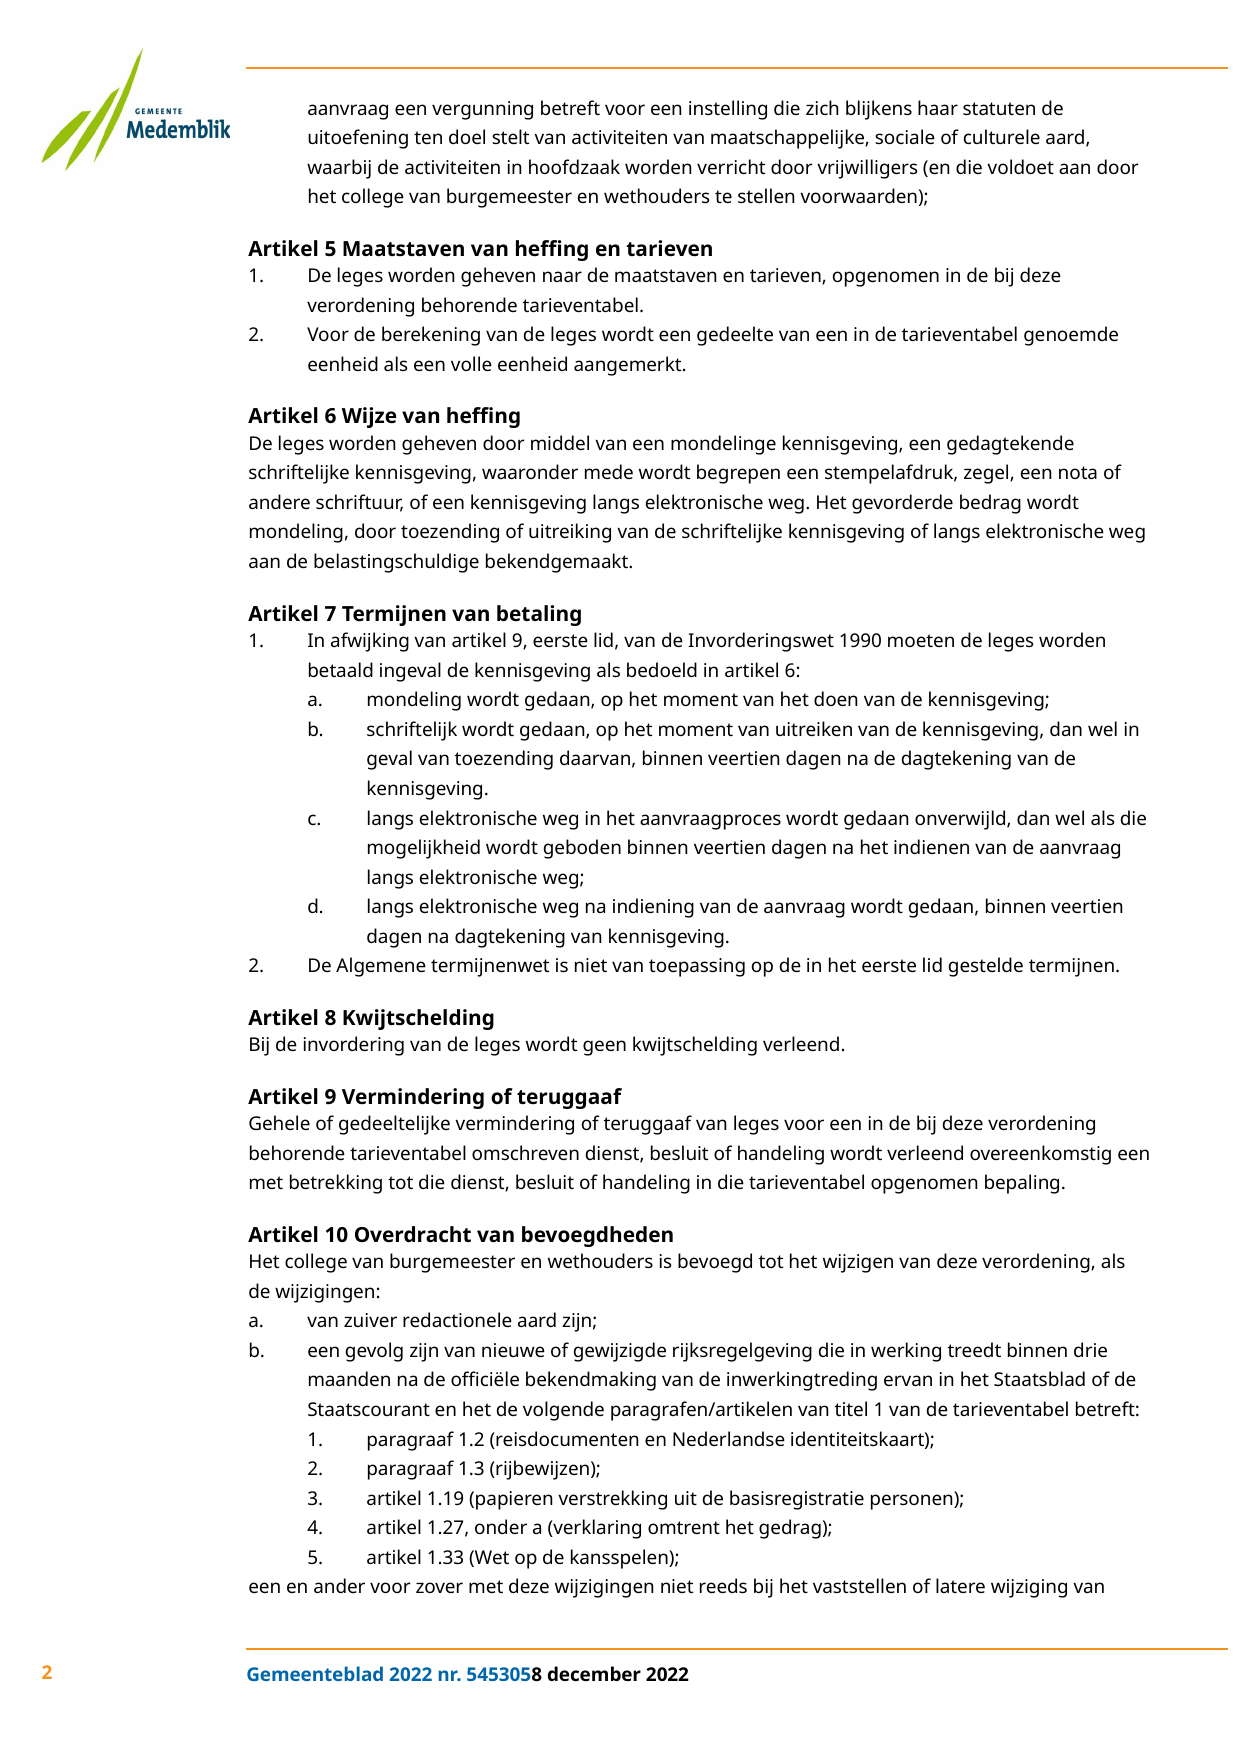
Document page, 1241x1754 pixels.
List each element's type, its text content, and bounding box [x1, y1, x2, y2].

text De leges worden geheven door middel van een mondelinge kennisgeving, een gedagtekende schriftelijke kennisgeving, waaronder mede wordt begrepen een stempelafdruk, zegel, een nota of andere schriftuur, of een kennisgeving langs elektronische weg. Het gevorderde bedrag wordt mondeling, door toezending of uitreiking van de schriftelijke kennisgeving of langs elektronische weg aan de belastingschuldige bekendgemaakt. [248, 430, 1152, 574]
list De leges worden geheven naar de maatstaven en tarieven, opgenomen in de bij deze verordening behorende tarieventabel. [248, 262, 1152, 318]
list paragraaf 1.3 (rijbewijzen); [307, 1455, 1152, 1481]
text een en ander voor zover met deze wijzigingen niet reeds bij het vaststellen of latere wijziging van [248, 1574, 1152, 1599]
list langs elektronische weg na indiening van de aanvraag wordt gedaan, binnen veertien dagen na dagtekening van kennisgeving. [307, 893, 1152, 949]
text Artikel 5 Maatstaven van heffing en tarieven [248, 234, 1152, 262]
text Het college van burgemeester en wethouders is bevoegd tot het wijzigen van deze verordening, als de wijzigingen: [248, 1248, 1152, 1304]
list schriftelijk wordt gedaan, op het moment van uitreiken van de kennisgeving, dan wel in geval van toezending daarvan, binnen veertien dagen na de dagtekening van de kennisgeving. [307, 716, 1152, 801]
text Artikel 8 Kwijtschelding [248, 1003, 1152, 1031]
list artikel 1.27, onder a (verklaring omtrent het gedrag); [307, 1514, 1152, 1540]
text Artikel 10 Overdracht van bevoegdheden [248, 1220, 1152, 1248]
list langs elektronische weg in het aanvraagproces wordt gedaan onverwijld, dan wel als die mogelijkheid wordt geboden binnen veertien dagen na het indienen van de aanvraag langs elektronische weg; [307, 805, 1152, 889]
text Bij de invordering van de leges wordt geen kwijtschelding verleend. [248, 1031, 1152, 1057]
list mondeling wordt gedaan, op het moment van het doen van de kennisgeving; [307, 686, 1152, 712]
list In afwijking van artikel 9, eerste lid, van de Invorderingswet 1990 moeten de leges worden betaald ingeval de kennisgeving als bedoeld in artikel 6: [248, 627, 1152, 682]
text Artikel 6 Wijze van heffing [248, 402, 1152, 430]
list paragraaf 1.2 (reisdocumenten en Nederlandse identiteitskaart); [307, 1426, 1152, 1452]
list artikel 1.33 (Wet op de kansspelen); [307, 1544, 1152, 1570]
list een gevolg zijn van nieuwe of gewijzigde rijksregelgeving die in werking treedt binnen drie maanden na de officiële bekendmaking van de inwerkingtreding ervan in het Staatsblad of de Staatscourant en het de volgende paragrafen/artikelen van titel 1 van de tarieventabel betreft: [248, 1337, 1152, 1422]
text Gehele of gedeeltelijke vermindering of teruggaaf van leges voor een in de bij deze verordening behorende tarieventabel omschreven dienst, besluit of handeling wordt verleend overeenkomstig een met betrekking tot die dienst, besluit of handeling in die tarieventabel opgenomen bepaling. [248, 1110, 1152, 1195]
text Artikel 7 Termijnen van betaling [248, 599, 1152, 627]
list artikel 1.19 (papieren verstrekking uit de basisregistratie personen); [307, 1485, 1152, 1511]
list van zuiver redactionele aard zijn; [248, 1307, 1152, 1333]
text Artikel 9 Vermindering of teruggaaf [248, 1082, 1152, 1110]
picture [41, 47, 231, 172]
list aanvraag een vergunning betreft voor een instelling die zich blijkens haar statuten de uitoefening ten doel stelt van activiteiten van maatschappelijke, sociale of culturele aard, waarbij de activiteiten in hoofdzaak worden verricht door vrijwilligers (en die voldoet aan door het college van burgemeester en wethouders te stellen voorwaarden); [248, 95, 1152, 209]
list De Algemene termijnenwet is niet van toepassing op de in het eerste lid gestelde termijnen. [248, 953, 1152, 978]
list Voor de berekening van de leges wordt een gedeelte van een in de tarieventabel genoemde eenheid als een volle eenheid aangemerkt. [248, 322, 1152, 377]
